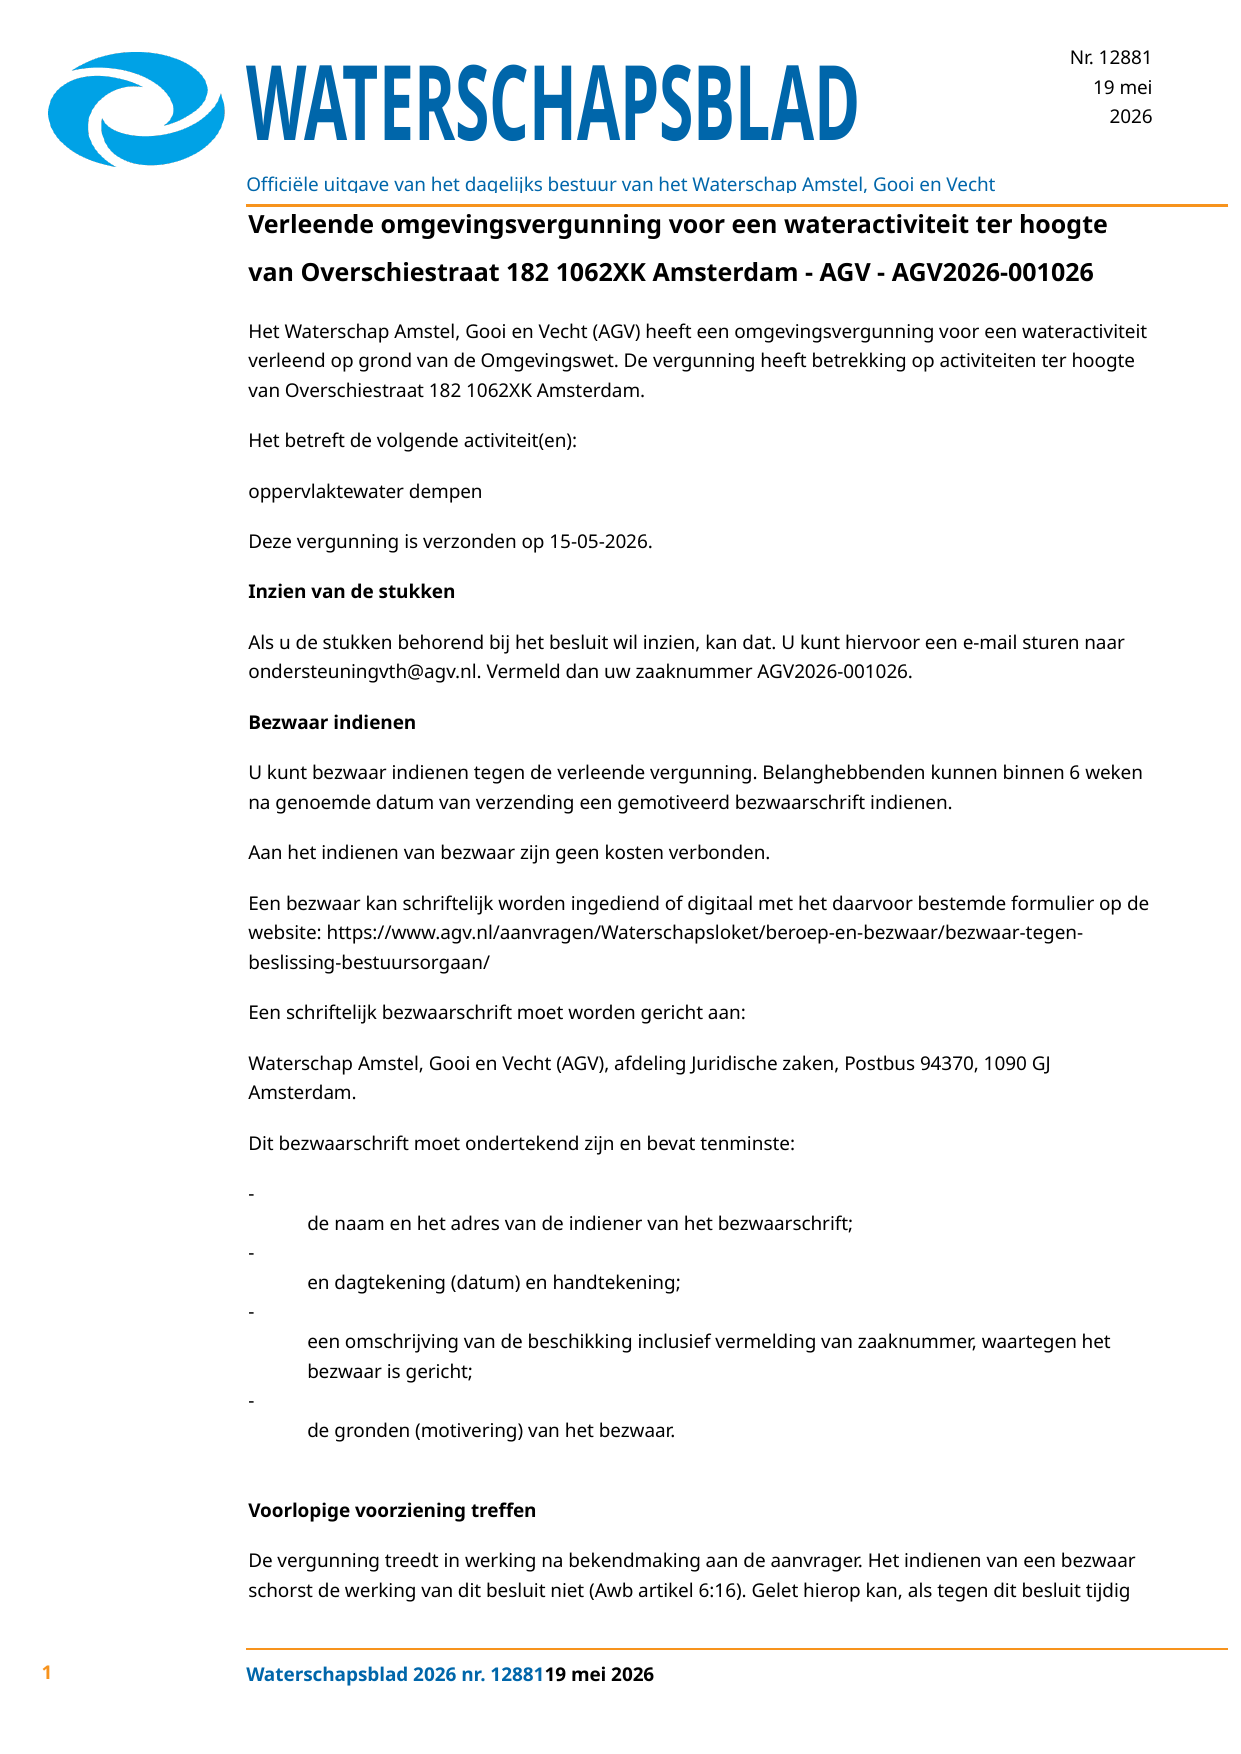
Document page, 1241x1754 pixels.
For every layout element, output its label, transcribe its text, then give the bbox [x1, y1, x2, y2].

text U kunt bezwaar indienen tegen de verleende vergunning. Belanghebbenden kunnen binnen 6 weken na genoemde datum van verzending een gemotiveerd bezwaarschrift indienen. [248, 759, 1152, 815]
list de gronden (motivering) van het bezwaar. [248, 1417, 1152, 1443]
text Het betreft de volgende activiteit(en): [248, 427, 1152, 453]
text Aan het indienen van bezwaar zijn geen kosten verbonden. [248, 839, 1152, 865]
text Bezwaar indienen [248, 709, 1152, 735]
text De vergunning treedt in werking na bekendmaking aan de aanvrager. Het indienen van een bezwaar schorst de werking van dit besluit niet (Awb artikel 6:16). Gelet hierop kan, als tegen dit besluit tijdig [248, 1547, 1152, 1603]
picture [41, 47, 231, 172]
text Inzien van de stukken [248, 579, 1152, 604]
text oppervlaktewater dempen [248, 478, 1152, 504]
text Als u de stukken behorend bij het besluit wil inzien, kan dat. U kunt hiervoor een e-mail sturen naar ondersteuningvth@agv.nl. Vermeld dan uw zaaknummer AGV2026-001026. [248, 629, 1152, 684]
text Een schriftelijk bezwaarschrift moet worden gericht aan: [248, 999, 1152, 1025]
list en dagtekening (datum) en handtekening; [248, 1269, 1152, 1295]
text Deze vergunning is verzonden op 15-05-2026. [248, 528, 1152, 554]
list de naam en het adres van de indiener van het bezwaarschrift; [248, 1210, 1152, 1236]
text Dit bezwaarschrift moet ondertekend zijn en bevat tenminste: [248, 1130, 1152, 1156]
list een omschrijving van de beschikking inclusief vermelding van zaaknummer, waartegen het bezwaar is gericht; [248, 1328, 1152, 1384]
text Waterschap Amstel, Gooi en Vecht (AGV), afdeling Juridische zaken, Postbus 94370, 1090 GJ Amsterdam. [248, 1050, 1152, 1105]
text Voorlopige voorziening treffen [248, 1497, 1152, 1523]
text Het Waterschap Amstel, Gooi en Vecht (AGV) heeft een omgevingsvergunning voor een wateractiviteit verleend op grond van de Omgevingswet. De vergunning heeft betrekking op activiteiten ter hoogte van Overschiestraat 182 1062XK Amsterdam. [248, 318, 1152, 403]
text Verleende omgevingsvergunning voor een wateractiviteit ter hoogte van Overschiestraat 182 1062XK Amsterdam - AGV - AGV2026-001026 [248, 207, 1152, 288]
text Een bezwaar kan schriftelijk worden ingediend of digitaal met het daarvoor bestemde formulier op de website: https://www.agv.nl/aanvragen/Waterschapsloket/beroep-en-bezwaar/bezwaar-tegen-beslissing-bestuursorgaan/ [248, 890, 1152, 975]
